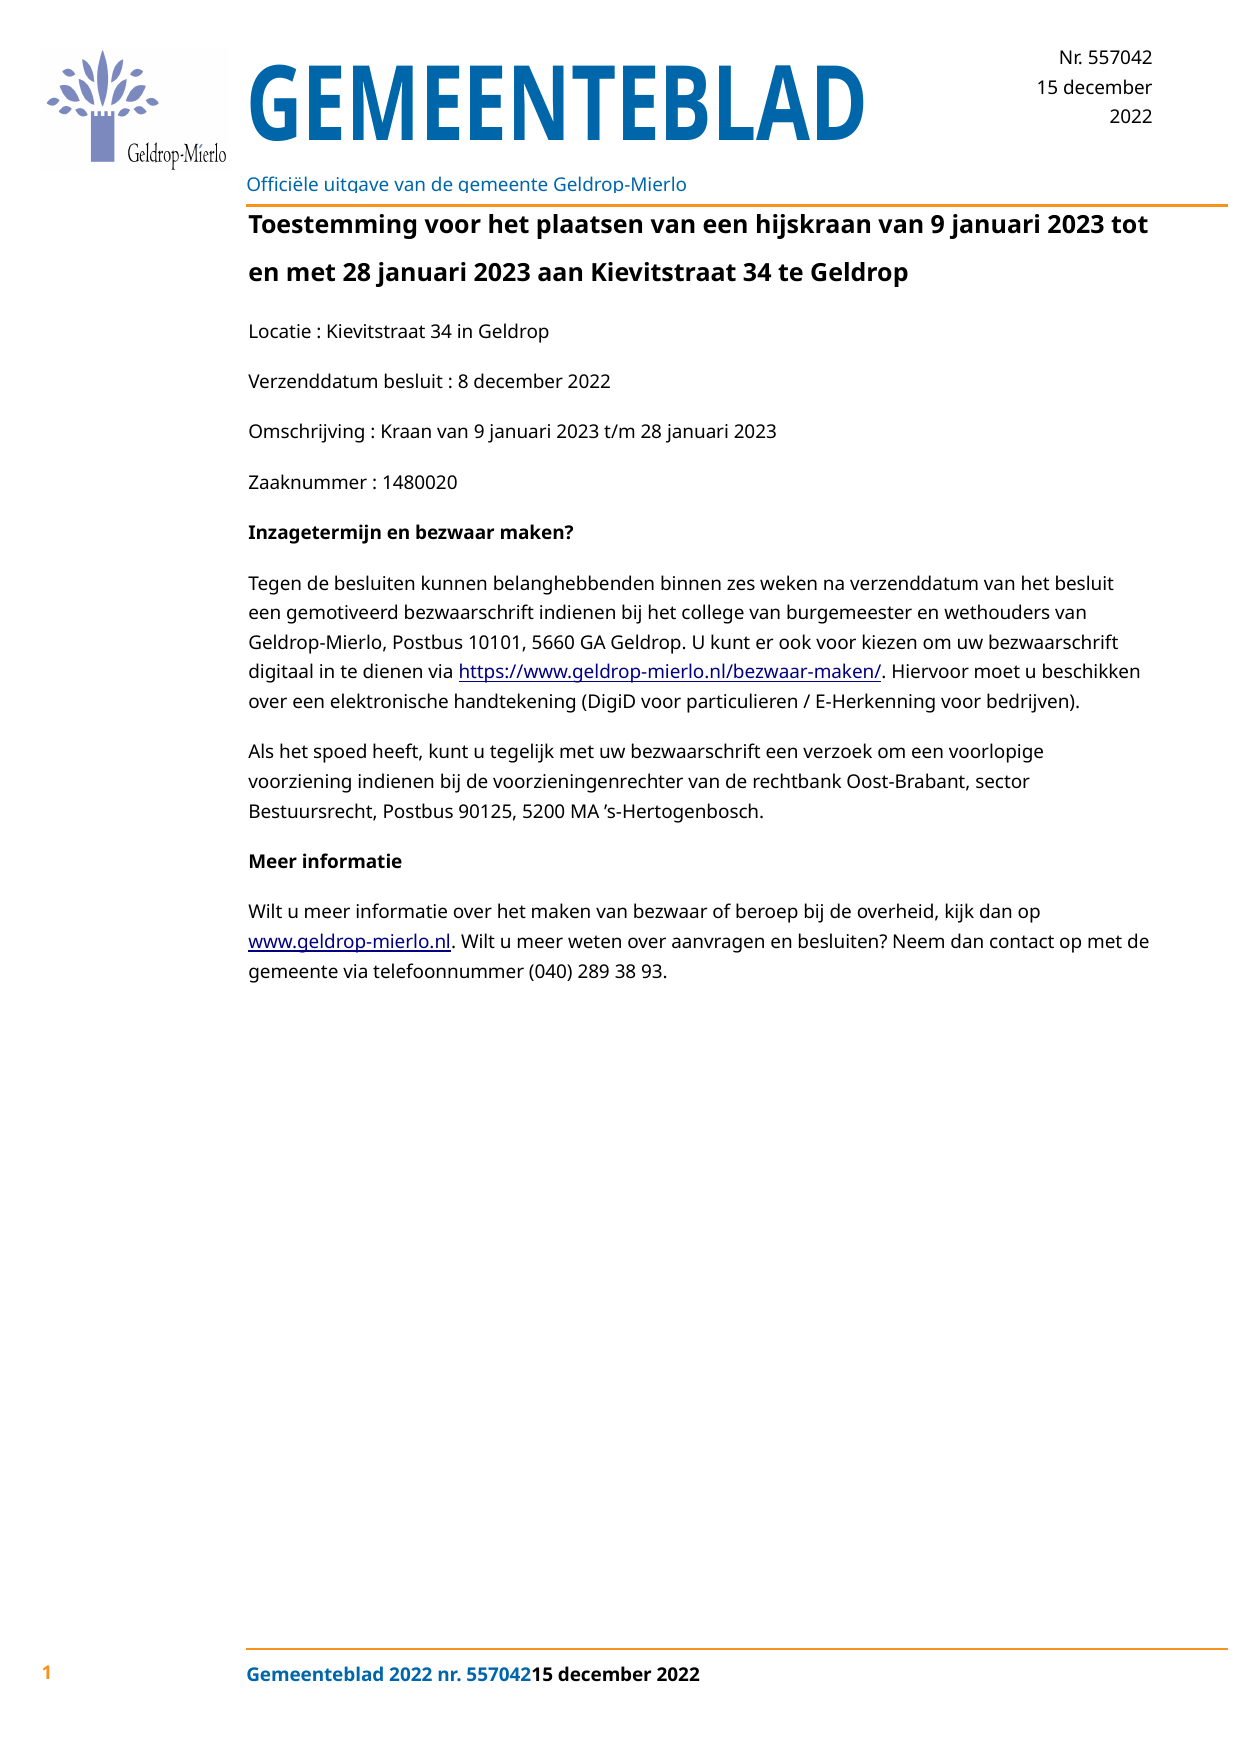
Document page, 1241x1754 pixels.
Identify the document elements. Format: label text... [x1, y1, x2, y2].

text Toestemming voor het plaatsen van een hijskraan van 9 januari 2023 tot en met 28 januari 2023 aan Kievitstraat 34 te Geldrop [248, 207, 1152, 288]
text Tegen de besluiten kunnen belanghebbenden binnen zes weken na verzenddatum van het besluit een gemotiveerd bezwaarschrift indienen bij het college van burgemeester en wethouders van Geldrop-Mierlo, Postbus 10101, 5660 GA Geldrop. U kunt er ook voor kiezen om uw bezwaarschrift digitaal in te dienen via https://www.geldrop-mierlo.nl/bezwaar-maken/. Hiervoor moet u beschikken over een elektronische handtekening (DigiD voor particulieren / E-Herkenning voor bedrijven). [248, 570, 1152, 714]
text Inzagetermijn en bezwaar maken? [248, 519, 1152, 545]
picture [41, 47, 231, 172]
text Wilt u meer informatie over het maken van bezwaar of beroep bij de overheid, kijk dan op www.geldrop-mierlo.nl. Wilt u meer weten over aanvragen en besluiten? Neem dan contact op met de gemeente via telefoonnummer (040) 289 38 93. [248, 899, 1152, 984]
text Locatie : Kievitstraat 34 in Geldrop [248, 318, 1152, 344]
text Meer informatie [248, 848, 1152, 874]
text Zaaknummer : 1480020 [248, 469, 1152, 495]
text Verzenddatum besluit : 8 december 2022 [248, 368, 1152, 394]
text Omschrijving : Kraan van 9 januari 2023 t/m 28 januari 2023 [248, 419, 1152, 444]
text Als het spoed heeft, kunt u tegelijk met uw bezwaarschrift een verzoek om een voorlopige voorziening indienen bij de voorzieningenrechter van de rechtbank Oost-Brabant, sector Bestuursrecht, Postbus 90125, 5200 MA ’s-Hertogenbosch. [248, 739, 1152, 824]
